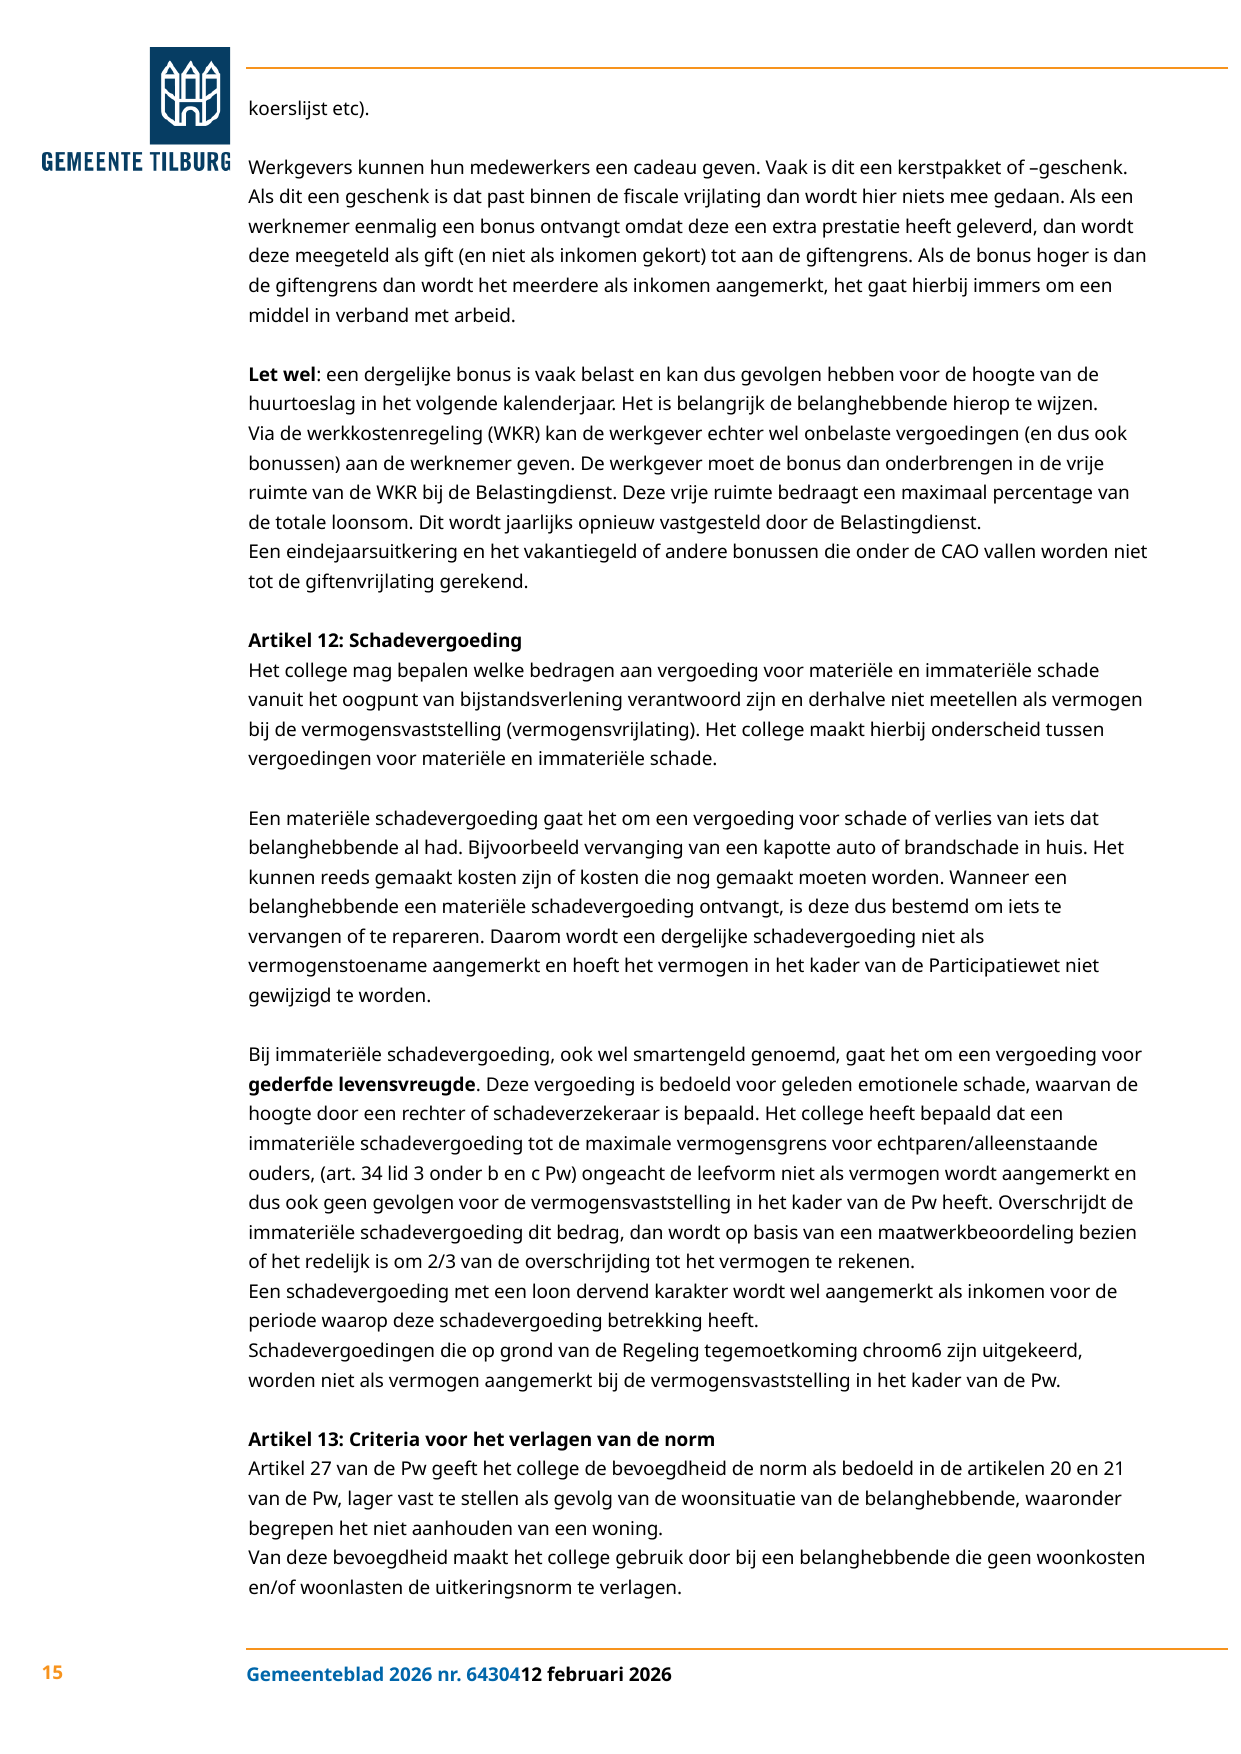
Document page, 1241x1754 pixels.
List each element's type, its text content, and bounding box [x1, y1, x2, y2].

text Een eindejaarsuitkering en het vakantiegeld of andere bonussen die onder de CAO vallen worden niet tot de giftenvrijlating gerekend. [248, 538, 1152, 594]
text Let wel: een dergelijke bonus is vaak belast en kan dus gevolgen hebben voor de hoogte van de huurtoeslag in het volgende kalenderjaar. Het is belangrijk de belanghebbende hierop te wijzen. [248, 361, 1152, 416]
text Via de werkkostenregeling (WKR) kan de werkgever echter wel onbelaste vergoedingen (en dus ook bonussen) aan de werknemer geven. De werkgever moet de bonus dan onderbrengen in de vrije ruimte van de WKR bij de Belastingdienst. Deze vrije ruimte bedraagt een maximaal percentage van de totale loonsom. Dit wordt jaarlijks opnieuw vastgesteld door de Belastingdienst. [248, 420, 1152, 535]
text Bij immateriële schadevergoeding, ook wel smartengeld genoemd, gaat het om een vergoeding voor gederfde levensvreugde. Deze vergoeding is bedoeld voor geleden emotionele schade, waarvan de hoogte door een rechter of schadeverzekeraar is bepaald. Het college heeft bepaald dat een immateriële schadevergoeding tot de maximale vermogensgrens voor echtparen/alleenstaande ouders, (art. 34 lid 3 onder b en c Pw) ongeacht de leefvorm niet als vermogen wordt aangemerkt en dus ook geen gevolgen voor de vermogensvaststelling in het kader van de Pw heeft. Overschrijdt de immateriële schadevergoeding dit bedrag, dan wordt op basis van een maatwerkbeoordeling bezien of het redelijk is om 2/3 van de overschrijding tot het vermogen te rekenen. [248, 1041, 1152, 1274]
text Een schadevergoeding met een loon dervend karakter wordt wel aangemerkt als inkomen voor de periode waarop deze schadevergoeding betrekking heeft. [248, 1278, 1152, 1333]
text Werkgevers kunnen hun medewerkers een cadeau geven. Vaak is dit een kerstpakket of –geschenk. Als dit een geschenk is dat past binnen de fiscale vrijlating dan wordt hier niets mee gedaan. Als een werknemer eenmalig een bonus ontvangt omdat deze een extra prestatie heeft geleverd, dan wordt deze meegeteld als gift (en niet als inkomen gekort) tot aan de giftengrens. Als de bonus hoger is dan de giftengrens dan wordt het meerdere als inkomen aangemerkt, het gaat hierbij immers om een middel in verband met arbeid. [248, 154, 1152, 328]
text koerslijst etc). [248, 95, 1152, 121]
text Artikel 27 van de Pw geeft het college de bevoegdheid de norm als bedoeld in de artikelen 20 en 21 van de Pw, lager vast te stellen als gevolg van de woonsituatie van de belanghebbende, waaronder begrepen het niet aanhouden van een woning. [248, 1456, 1152, 1541]
text Van deze bevoegdheid maakt het college gebruik door bij een belanghebbende die geen woonkosten en/of woonlasten de uitkeringsnorm te verlagen. [248, 1544, 1152, 1600]
text Artikel 12: Schadevergoeding [248, 627, 1152, 653]
picture [41, 47, 231, 172]
text Het college mag bepalen welke bedragen aan vergoeding voor materiële en immateriële schade vanuit het oogpunt van bijstandsverlening verantwoord zijn en derhalve niet meetellen als vermogen bij de vermogensvaststelling (vermogensvrijlating). Het college maakt hierbij onderscheid tussen vergoedingen voor materiële en immateriële schade. [248, 657, 1152, 771]
text Artikel 13: Criteria voor het verlagen van de norm [248, 1426, 1152, 1452]
text Een materiële schadevergoeding gaat het om een vergoeding voor schade of verlies van iets dat belanghebbende al had. Bijvoorbeeld vervanging van een kapotte auto of brandschade in huis. Het kunnen reeds gemaakt kosten zijn of kosten die nog gemaakt moeten worden. Wanneer een belanghebbende een materiële schadevergoeding ontvangt, is deze dus bestemd om iets te vervangen of te repareren. Daarom wordt een dergelijke schadevergoeding niet als vermogenstoename aangemerkt en hoeft het vermogen in het kader van de Participatiewet niet gewijzigd te worden. [248, 805, 1152, 1008]
text Schadevergoedingen die op grond van de Regeling tegemoetkoming chroom6 zijn uitgekeerd, worden niet als vermogen aangemerkt bij de vermogensvaststelling in het kader van de Pw. [248, 1337, 1152, 1393]
